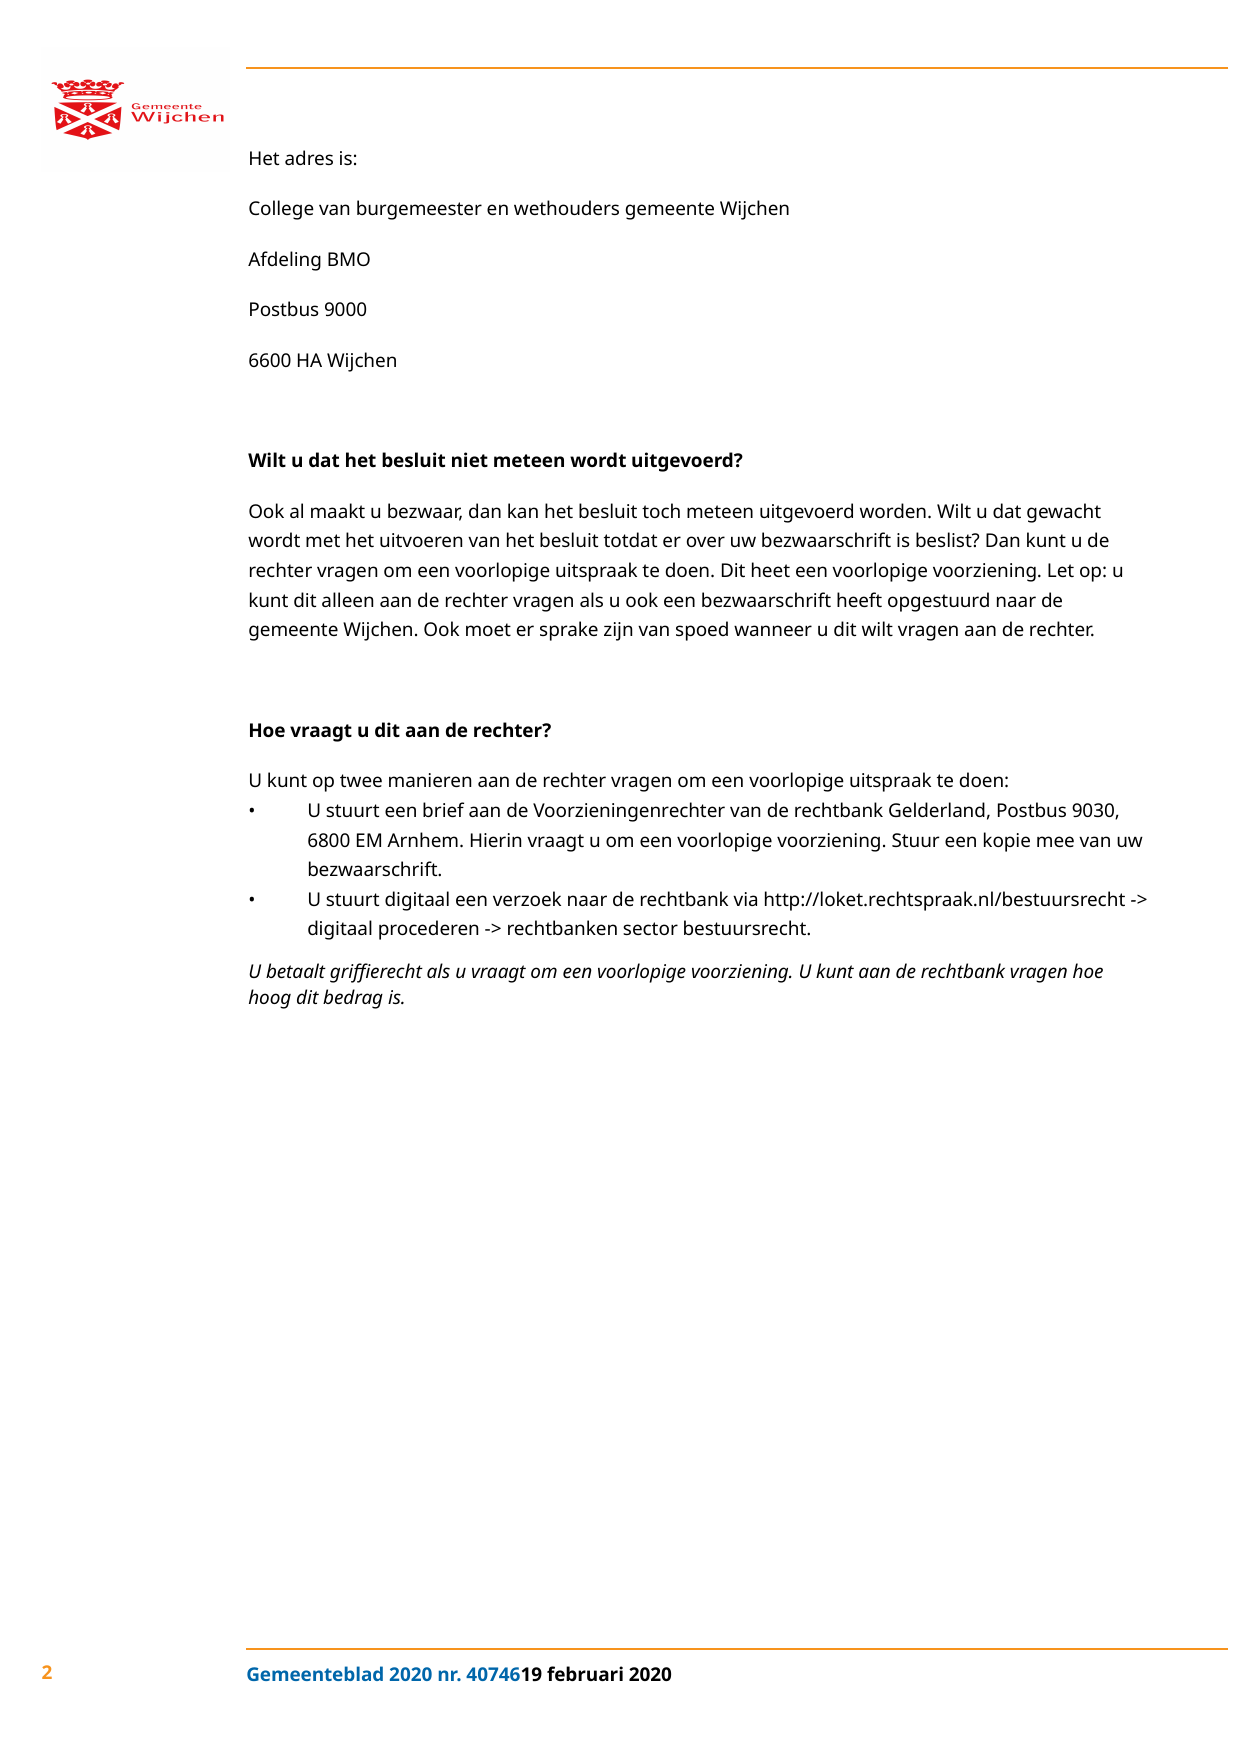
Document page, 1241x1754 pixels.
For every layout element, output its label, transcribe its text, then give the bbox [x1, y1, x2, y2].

text 6600 HA Wijchen [248, 347, 1152, 373]
text Hoe vraagt u dit aan de rechter? [248, 717, 1152, 743]
picture [41, 47, 231, 172]
list U stuurt digitaal een verzoek naar de rechtbank via http://loket.rechtspraak.nl/bestuursrecht -> digitaal procederen -> rechtbanken sector bestuursrecht. [248, 886, 1152, 941]
list U stuurt een brief aan de Voorzieningenrechter van de rechtbank Gelderland, Postbus 9030, 6800 EM Arnhem. Hierin vraagt u om een voorlopige voorziening. Stuur een kopie mee van uw bezwaarschrift. [248, 797, 1152, 882]
text U kunt op twee manieren aan de rechter vragen om een voorlopige uitspraak te doen: [248, 768, 1152, 793]
text Wilt u dat het besluit niet meteen wordt uitgevoerd? [248, 448, 1152, 473]
text Afdeling BMO [248, 246, 1152, 272]
text Het adres is: [248, 145, 1152, 171]
text Postbus 9000 [248, 296, 1152, 322]
text Ook al maakt u bezwaar, dan kan het besluit toch meteen uitgevoerd worden. Wilt u dat gewacht wordt met het uitvoeren van het besluit totdat er over uw bezwaarschrift is beslist? Dan kunt u de rechter vragen om een voorlopige uitspraak te doen. Dit heet een voorlopige voorziening. Let op: u kunt dit alleen aan de rechter vragen als u ook een bezwaarschrift heeft opgestuurd naar de gemeente Wijchen. Ook moet er sprake zijn van spoed wanneer u dit wilt vragen aan de rechter. [248, 498, 1152, 642]
text College van burgemeester en wethouders gemeente Wijchen [248, 196, 1152, 221]
text U betaalt griffierecht als u vraagt om een voorlopige voorziening. U kunt aan de rechtbank vragen hoe hoog dit bedrag is. [248, 959, 1152, 1010]
